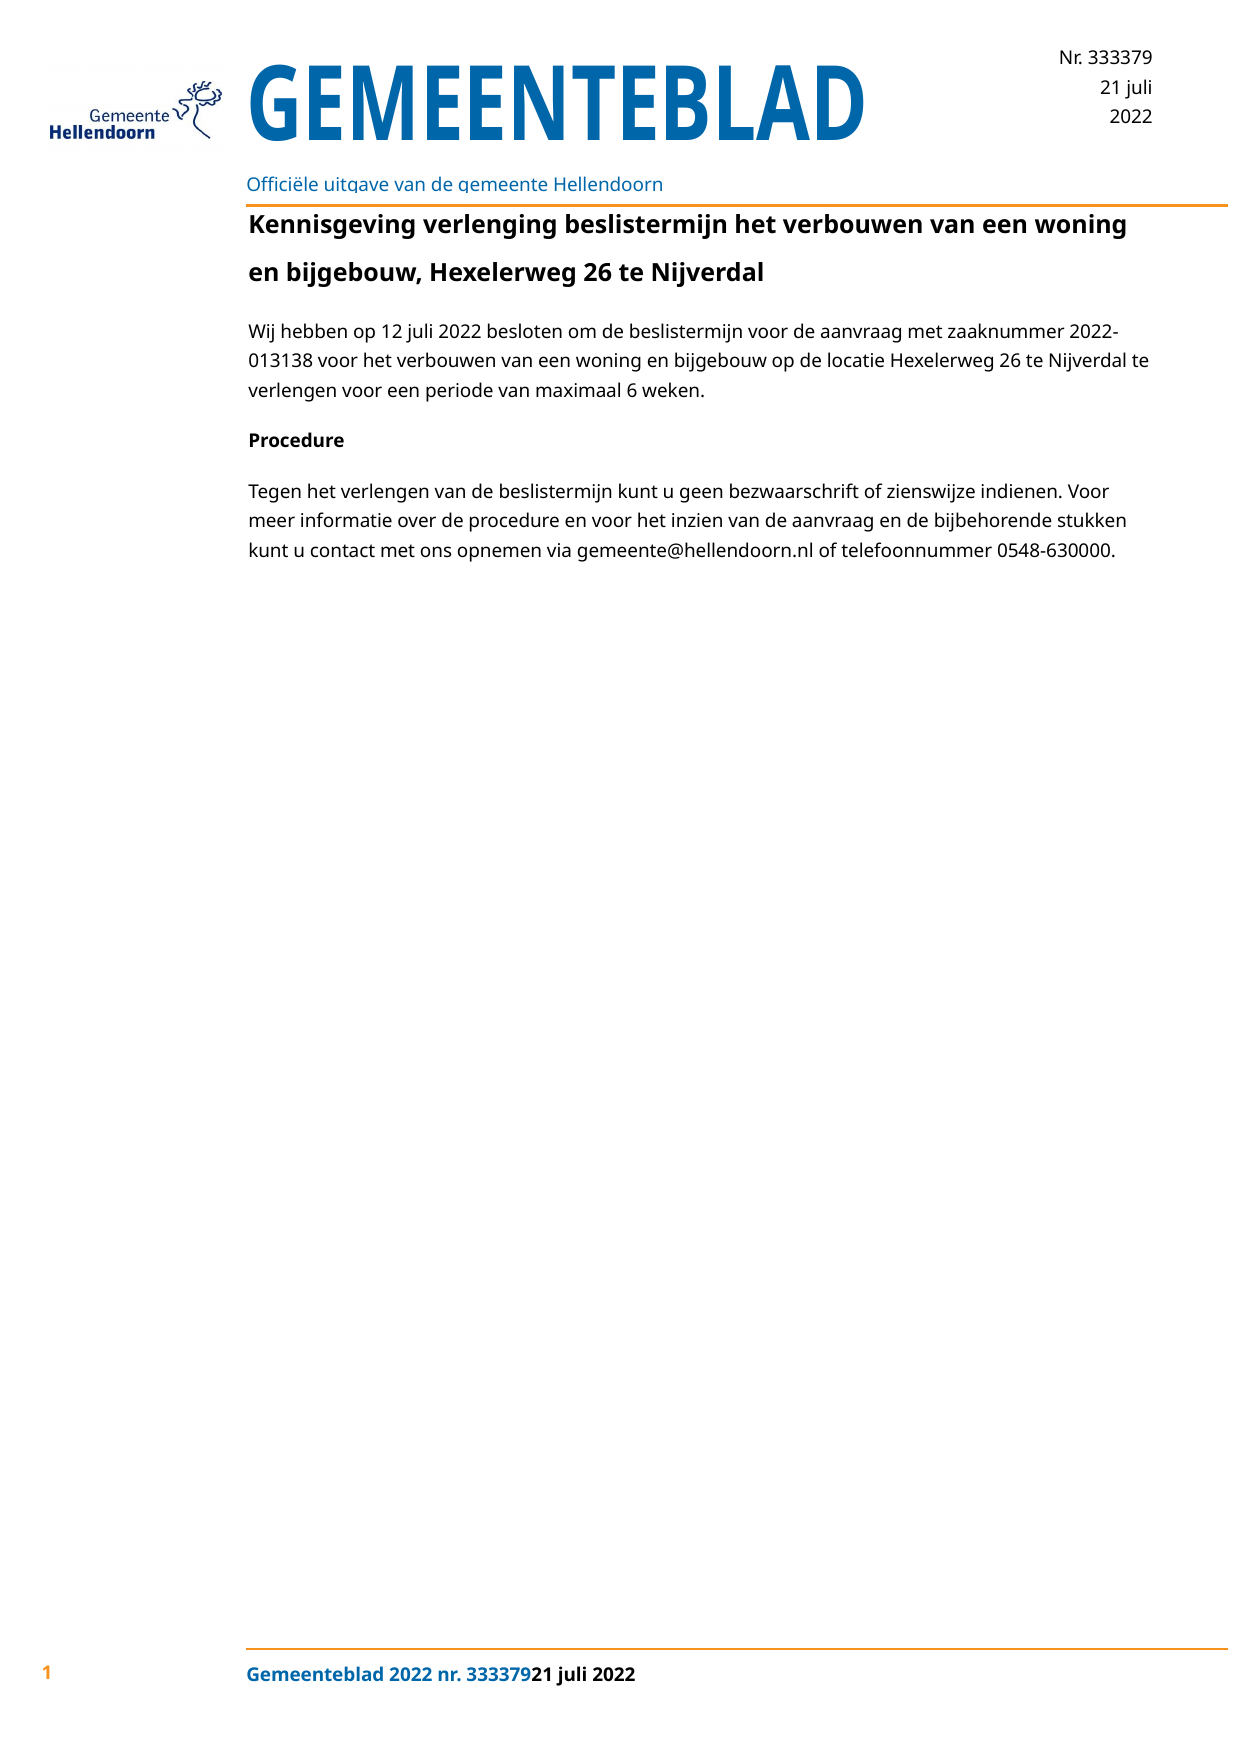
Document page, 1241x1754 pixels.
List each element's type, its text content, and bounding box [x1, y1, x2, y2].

text Tegen het verlengen van de beslistermijn kunt u geen bezwaarschrift of zienswijze indienen. Voor meer informatie over de procedure en voor het inzien van de aanvraag en de bijbehorende stukken kunt u contact met ons opnemen via gemeente@hellendoorn.nl of telefoonnummer 0548-630000. [248, 478, 1152, 563]
picture [41, 47, 231, 172]
text Procedure [248, 427, 1152, 453]
text Kennisgeving verlenging beslistermijn het verbouwen van een woning en bijgebouw, Hexelerweg 26 te Nijverdal [248, 207, 1152, 288]
text Wij hebben op 12 juli 2022 besloten om de beslistermijn voor de aanvraag met zaaknummer 2022-013138 voor het verbouwen van een woning en bijgebouw op de locatie Hexelerweg 26 te Nijverdal te verlengen voor een periode van maximaal 6 weken. [248, 318, 1152, 403]
